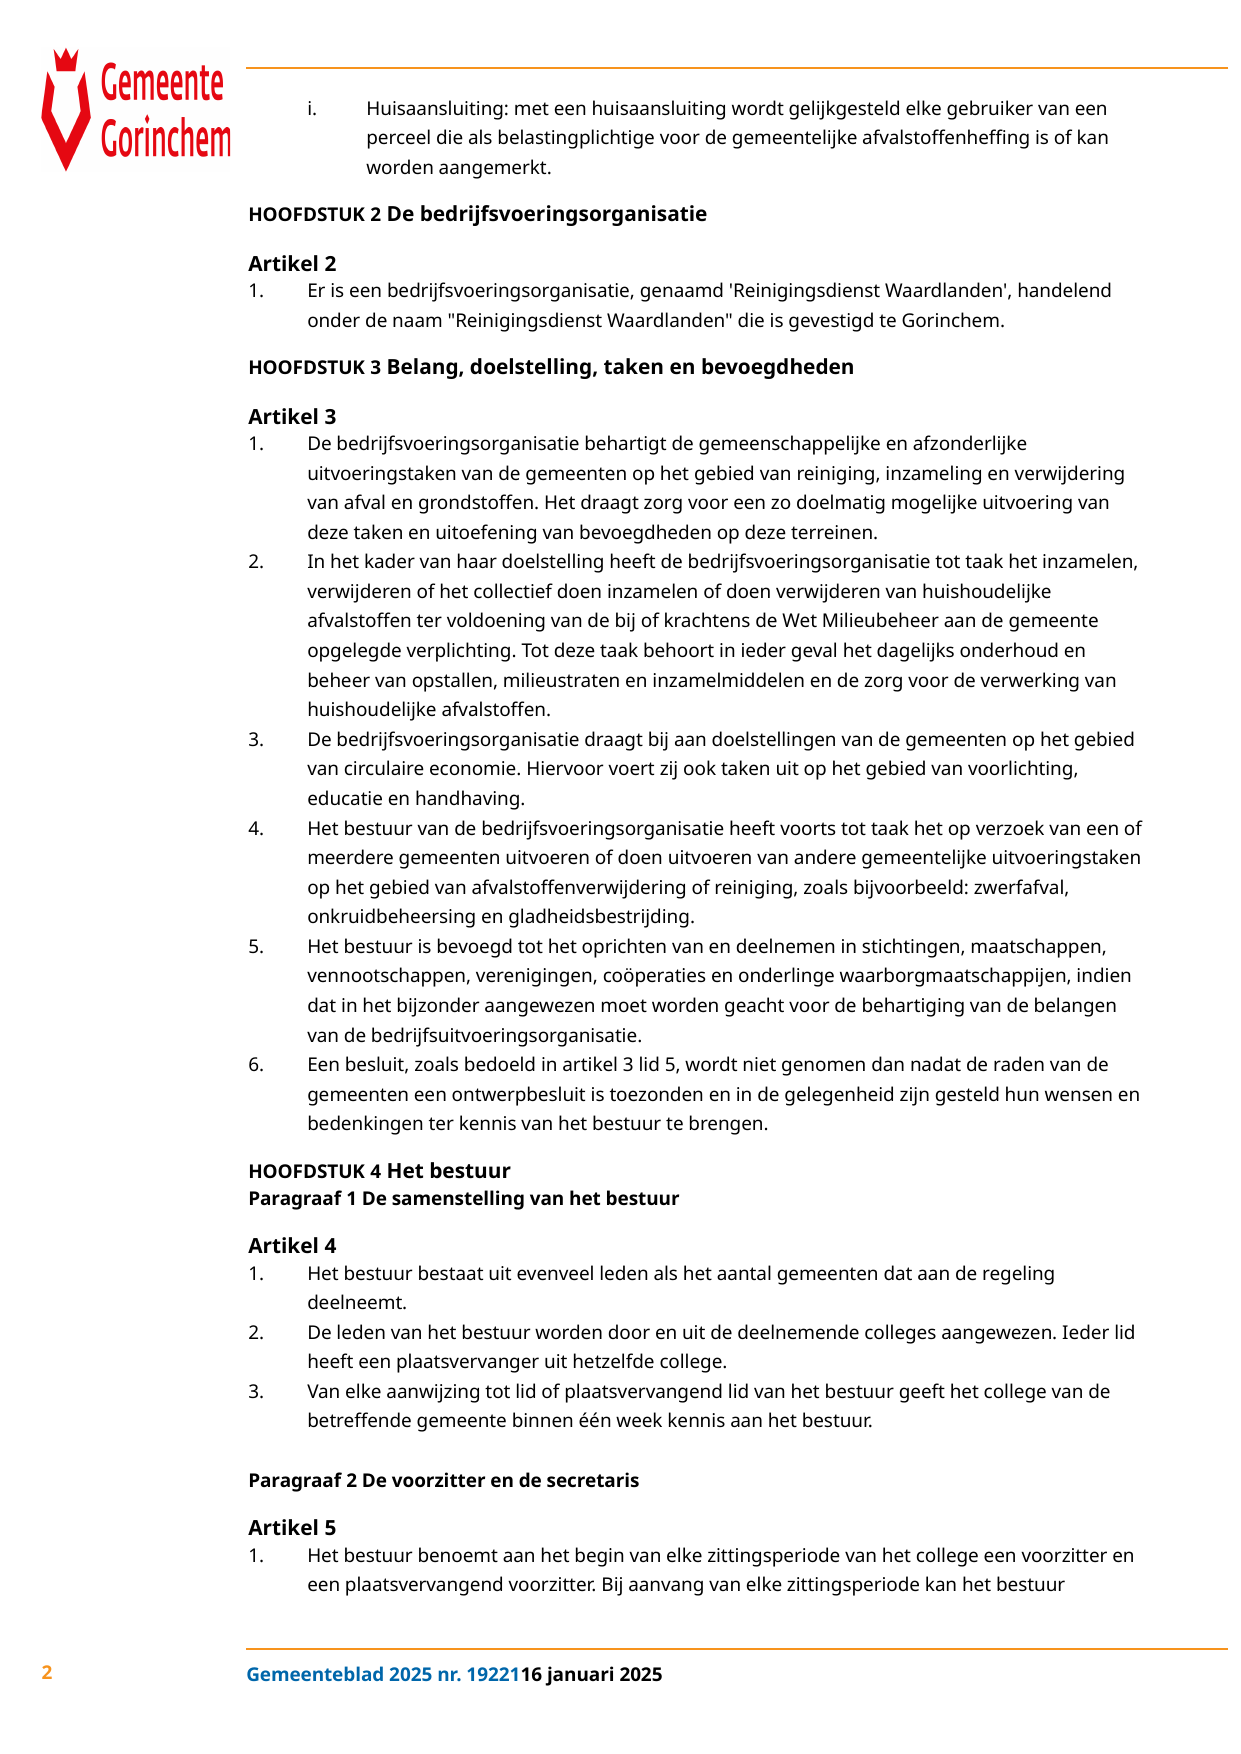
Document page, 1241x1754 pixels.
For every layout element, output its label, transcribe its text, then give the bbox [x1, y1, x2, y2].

text Artikel 5 [248, 1513, 1152, 1542]
text Paragraaf 1 De samenstelling van het bestuur [248, 1185, 1152, 1210]
text HOOFDSTUK 2 De bedrijfsvoeringsorganisatie [248, 199, 1152, 228]
text HOOFDSTUK 4 Het bestuur [248, 1156, 1152, 1185]
list Er is een bedrijfsvoeringsorganisatie, genaamd 'Reinigingsdienst Waardlanden', handelend onder de naam "Reinigingsdienst Waardlanden" die is gevestigd te Gorinchem. [248, 277, 1152, 333]
picture [41, 47, 231, 172]
list Het bestuur bestaat uit evenveel leden als het aantal gemeenten dat aan de regeling deelneemt. [248, 1260, 1152, 1315]
text Paragraaf 2 De voorzitter en de secretaris [248, 1467, 1152, 1492]
list In het kader van haar doelstelling heeft de bedrijfsvoeringsorganisatie tot taak het inzamelen, verwijderen of het collectief doen inzamelen of doen verwijderen van huishoudelijke afvalstoffen ter voldoening van de bij of krachtens de Wet Milieubeheer aan de gemeente opgelegde verplichting. Tot deze taak behoort in ieder geval het dagelijks onderhoud en beheer van opstallen, milieustraten en inzamelmiddelen en de zorg voor de verwerking van huishoudelijke afvalstoffen. [248, 548, 1152, 722]
list Een besluit, zoals bedoeld in artikel 3 lid 5, wordt niet genomen dan nadat de raden van de gemeenten een ontwerpbesluit is toezonden en in de gelegenheid zijn gesteld hun wensen en bedenkingen ter kennis van het bestuur te brengen. [248, 1051, 1152, 1136]
list Huisaansluiting: met een huisaansluiting wordt gelijkgesteld elke gebruiker van een perceel die als belastingplichtige voor de gemeentelijke afvalstoffenheffing is of kan worden aangemerkt. [307, 95, 1152, 180]
list Het bestuur benoemt aan het begin van elke zittingsperiode van het college een voorzitter en een plaatsvervangend voorzitter. Bij aanvang van elke zittingsperiode kan het bestuur [248, 1542, 1152, 1597]
list De bedrijfsvoeringsorganisatie behartigt de gemeenschappelijke en afzonderlijke uitvoeringstaken van de gemeenten op het gebied van reiniging, inzameling en verwijdering van afval en grondstoffen. Het draagt zorg voor een zo doelmatig mogelijke uitvoering van deze taken en uitoefening van bevoegdheden op deze terreinen. [248, 430, 1152, 545]
text Artikel 2 [248, 249, 1152, 277]
text HOOFDSTUK 3 Belang, doelstelling, taken en bevoegdheden [248, 352, 1152, 381]
text Artikel 4 [248, 1231, 1152, 1260]
list Van elke aanwijzing tot lid of plaatsvervangend lid van het bestuur geeft het college van de betreffende gemeente binnen één week kennis aan het bestuur. [248, 1378, 1152, 1433]
list Het bestuur is bevoegd tot het oprichten van en deelnemen in stichtingen, maatschappen, vennootschappen, verenigingen, coöperaties en onderlinge waarborgmaatschappijen, indien dat in het bijzonder aangewezen moet worden geacht voor de behartiging van de belangen van de bedrijfsuitvoeringsorganisatie. [248, 933, 1152, 1048]
list Het bestuur van de bedrijfsvoeringsorganisatie heeft voorts tot taak het op verzoek van een of meerdere gemeenten uitvoeren of doen uitvoeren van andere gemeentelijke uitvoeringstaken op het gebied van afvalstoffenverwijdering of reiniging, zoals bijvoorbeeld: zwerfafval, onkruidbeheersing en gladheidsbestrijding. [248, 815, 1152, 929]
list De leden van het bestuur worden door en uit de deelnemende colleges aangewezen. Ieder lid heeft een plaatsvervanger uit hetzelfde college. [248, 1319, 1152, 1374]
list De bedrijfsvoeringsorganisatie draagt bij aan doelstellingen van de gemeenten op het gebied van circulaire economie. Hiervoor voert zij ook taken uit op het gebied van voorlichting, educatie en handhaving. [248, 726, 1152, 811]
text Artikel 3 [248, 402, 1152, 430]
